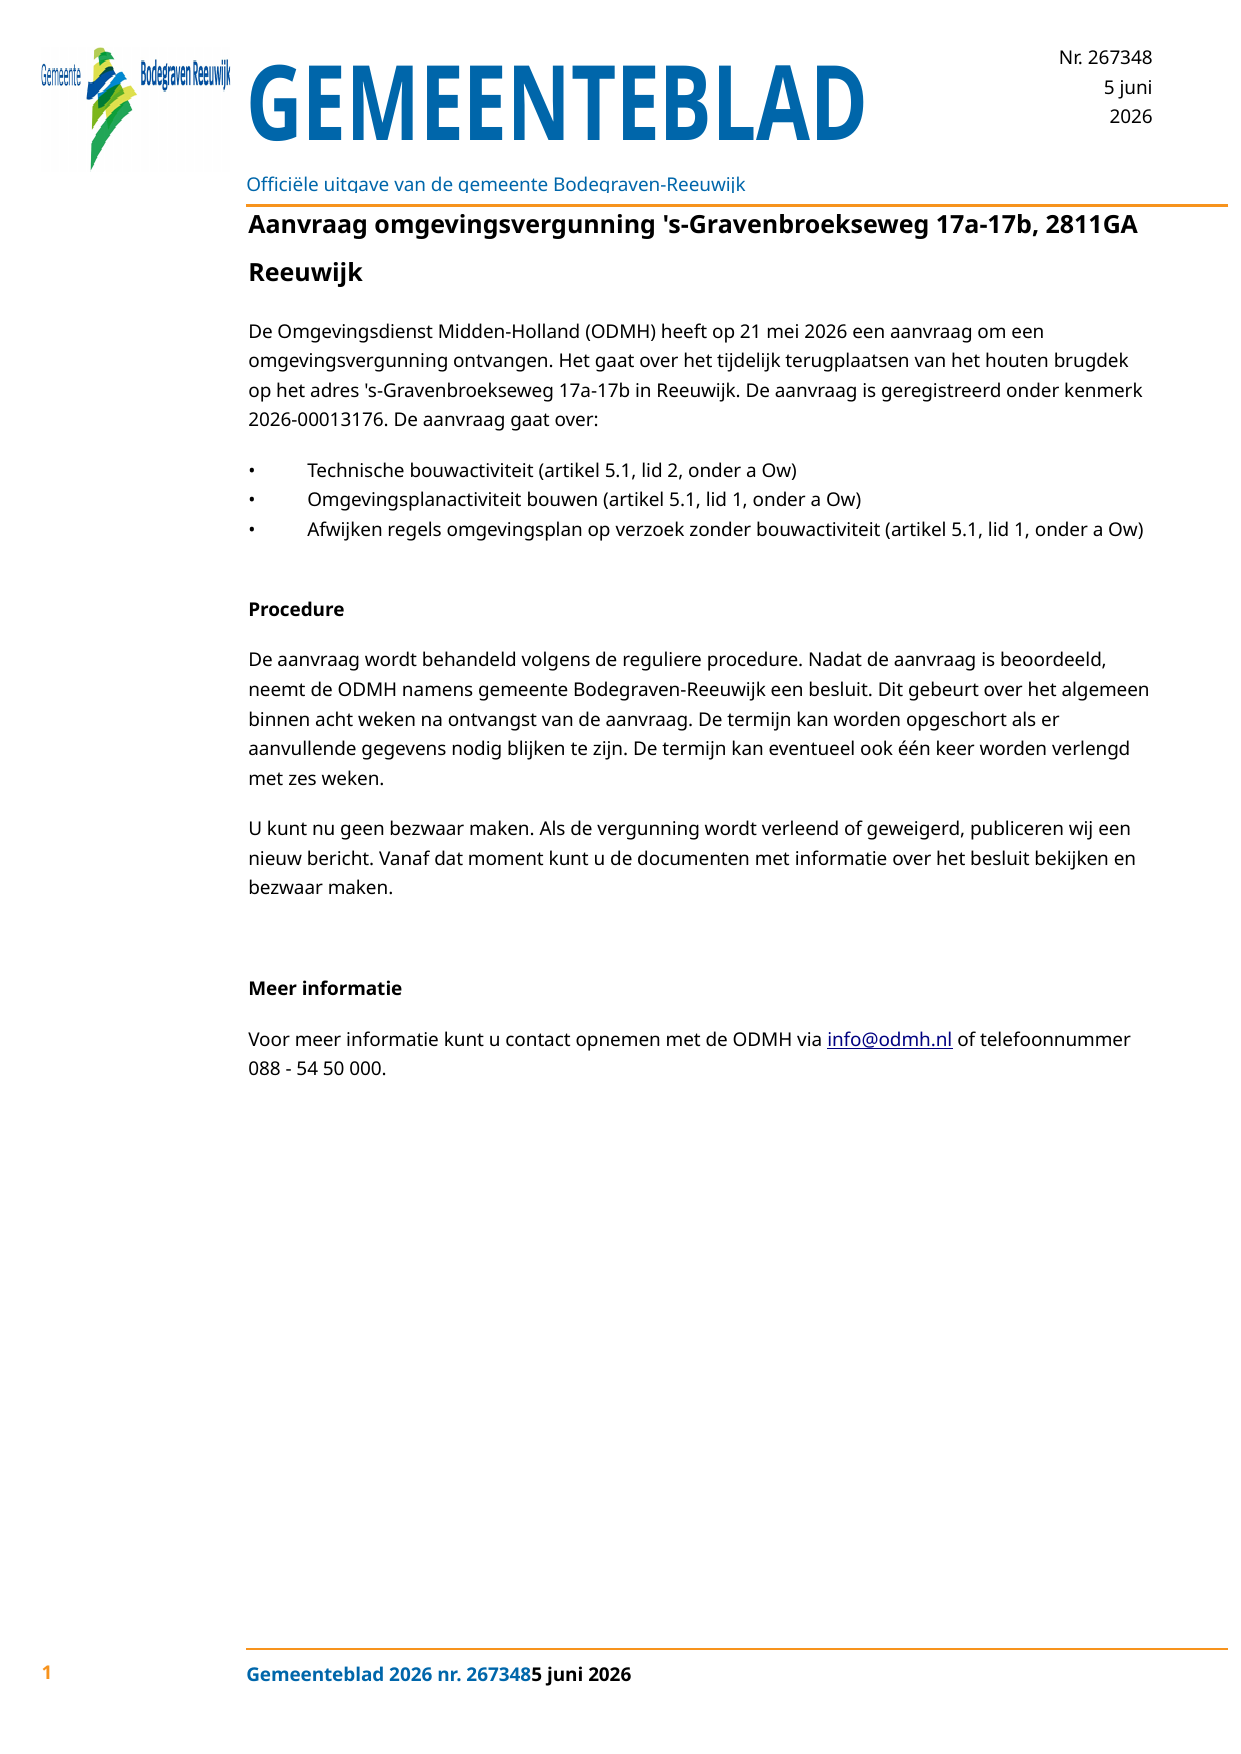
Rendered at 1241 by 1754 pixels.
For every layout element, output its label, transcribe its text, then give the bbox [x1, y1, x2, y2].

text Procedure [248, 596, 1152, 622]
text U kunt nu geen bezwaar maken. Als de vergunning wordt verleend of geweigerd, publiceren wij een nieuw bericht. Vanaf dat moment kunt u de documenten met informatie over het besluit bekijken en bezwaar maken. [248, 815, 1152, 900]
text De aanvraag wordt behandeld volgens de reguliere procedure. Nadat de aanvraag is beoordeeld, neemt de ODMH namens gemeente Bodegraven-Reeuwijk een besluit. Dit gebeurt over het algemeen binnen acht weken na ontvangst van de aanvraag. De termijn kan worden opgeschort als er aanvullende gegevens nodig blijken te zijn. De termijn kan eventueel ook één keer worden verlengd met zes weken. [248, 647, 1152, 791]
text Aanvraag omgevingsvergunning 's-Gravenbroekseweg 17a-17b, 2811GA Reeuwijk [248, 207, 1152, 288]
text Voor meer informatie kunt u contact opnemen met de ODMH via info@odmh.nl of telefoonnummer 088 - 54 50 000. [248, 1026, 1152, 1081]
list Afwijken regels omgevingsplan op verzoek zonder bouwactiviteit (artikel 5.1, lid 1, onder a Ow) [248, 516, 1152, 542]
text Meer informatie [248, 975, 1152, 1001]
picture [41, 47, 231, 172]
list Omgevingsplanactiviteit bouwen (artikel 5.1, lid 1, onder a Ow) [248, 487, 1152, 512]
text De Omgevingsdienst Midden-Holland (ODMH) heeft op 21 mei 2026 een aanvraag om een omgevingsvergunning ontvangen. Het gaat over het tijdelijk terugplaatsen van het houten brugdek op het adres 's-Gravenbroekseweg 17a-17b in Reeuwijk. De aanvraag is geregistreerd onder kenmerk 2026-00013176. De aanvraag gaat over: [248, 318, 1152, 432]
list Technische bouwactiviteit (artikel 5.1, lid 2, onder a Ow) [248, 457, 1152, 483]
